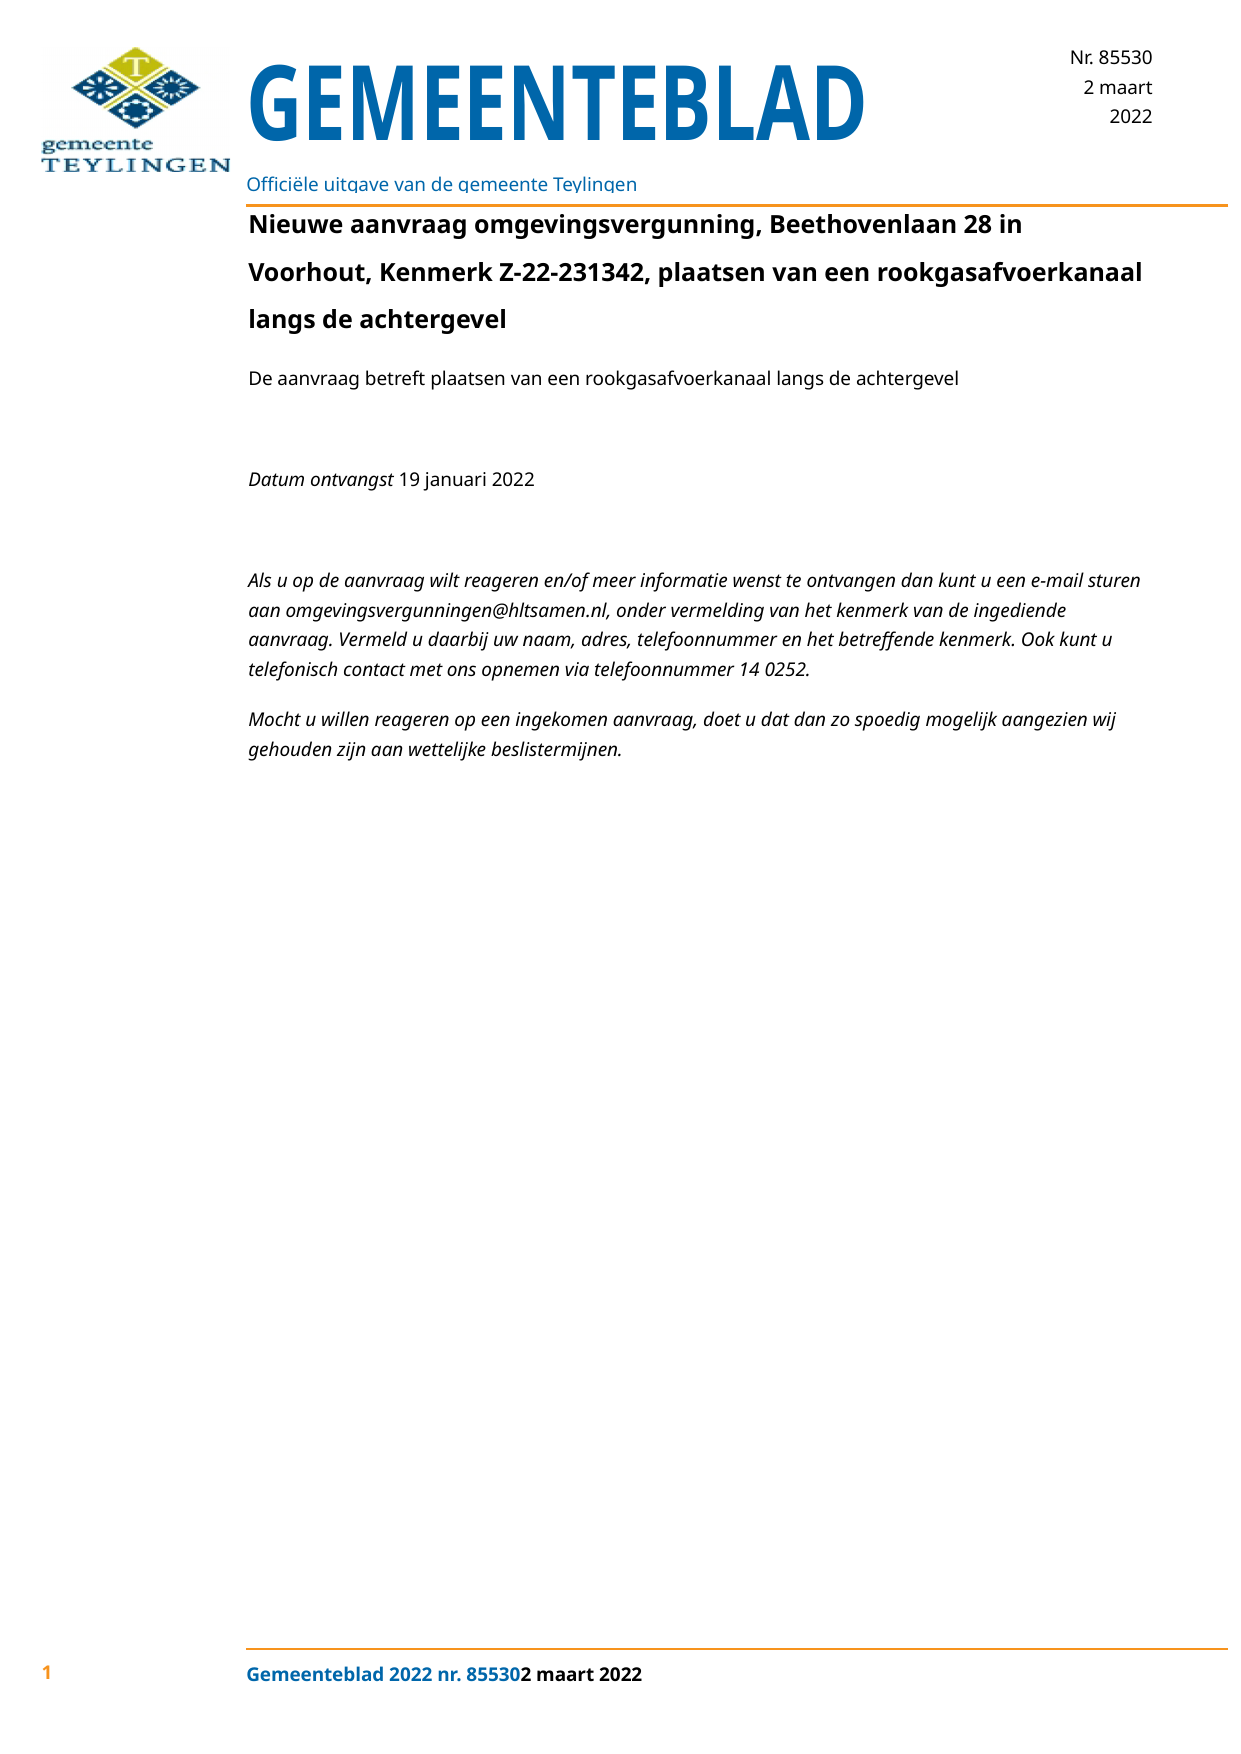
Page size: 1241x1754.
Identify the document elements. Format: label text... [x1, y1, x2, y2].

text De aanvraag betreft plaatsen van een rookgasafvoerkanaal langs de achtergevel [248, 366, 1152, 391]
text Als u op de aanvraag wilt reageren en/of meer informatie wenst te ontvangen dan kunt u een e-mail sturen aan omgevingsvergunningen@hltsamen.nl, onder vermelding van het kenmerk van de ingediende aanvraag. Vermeld u daarbij uw naam, adres, telefoonnummer en het betreffende kenmerk. Ook kunt u telefonisch contact met ons opnemen via telefoonnummer 14 0252. [248, 567, 1152, 682]
picture [41, 47, 231, 172]
text Datum ontvangst 19 januari 2022 [248, 466, 1152, 492]
text Mocht u willen reageren op een ingekomen aanvraag, doet u dat dan zo spoedig mogelijk aangezien wij gehouden zijn aan wettelijke beslistermijnen. [248, 706, 1152, 762]
text Nieuwe aanvraag omgevingsvergunning, Beethovenlaan 28 in Voorhout, Kenmerk Z-22-231342, plaatsen van een rookgasafvoerkanaal langs de achtergevel [248, 207, 1152, 336]
